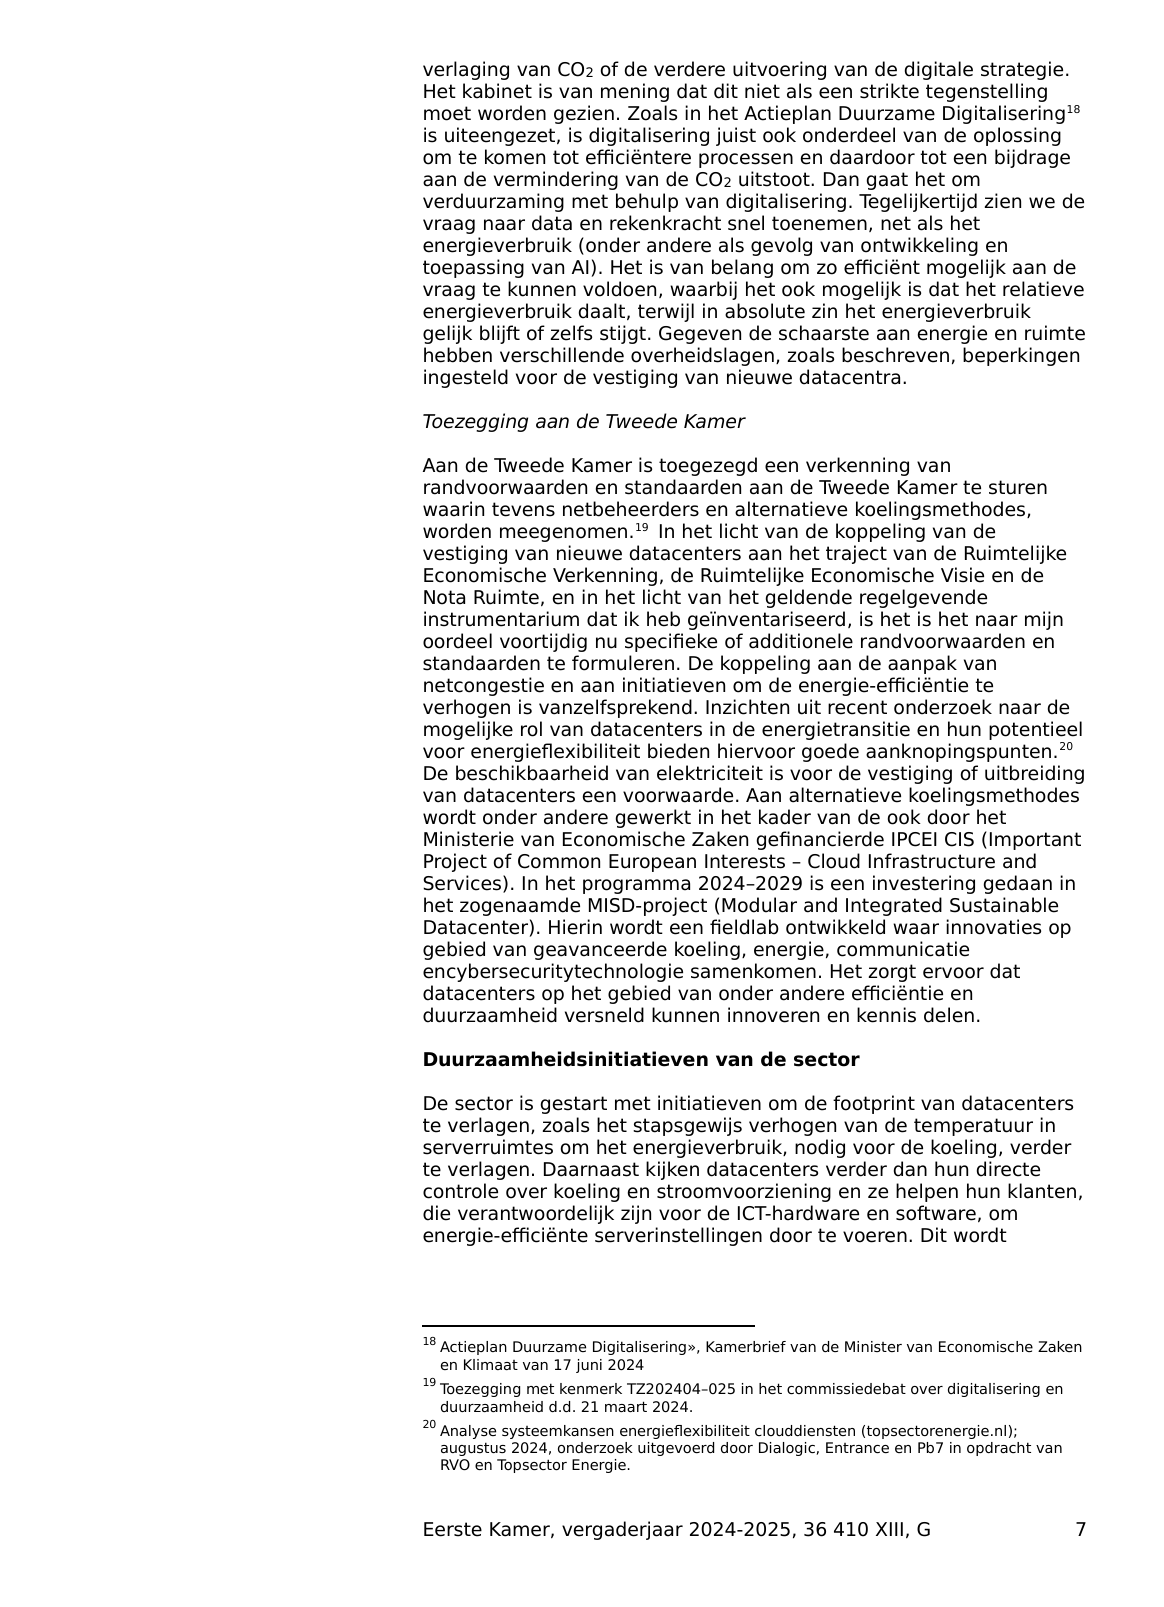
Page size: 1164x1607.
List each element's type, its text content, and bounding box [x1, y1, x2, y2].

text Toezegging met kenmerk TZ202404–025 in het commissiedebat over digitalisering en duurzaamheid d.d. 21 maart 2024. [422, 1377, 1087, 1416]
subtitle Toezegging aan de Tweede Kamer [422, 411, 1087, 433]
text verlaging van CO2 of de verdere uitvoering van de digitale strategie. Het kabinet is van mening dat dit niet als een strikte tegenstelling moet worden gezien. Zoals in het Actieplan Duurzame Digitalisering is uiteengezet, is digitalisering juist ook onderdeel van de oplossing om te komen tot efficiëntere processen en daardoor tot een bijdrage aan de vermindering van de CO2 uitstoot. Dan gaat het om verduurzaming met behulp van digitalisering. Tegelijkertijd zien we de vraag naar data en rekenkracht snel toenemen, net als het energieverbruik (onder andere als gevolg van ontwikkeling en toepassing van AI). Het is van belang om zo efficiënt mogelijk aan de vraag te kunnen voldoen, waarbij het ook mogelijk is dat het relatieve energieverbruik daalt, terwijl in absolute zin het energieverbruik gelijk blijft of zelfs stijgt. Gegeven de schaarste aan energie en ruimte hebben verschillende overheidslagen, zoals beschreven, beperkingen ingesteld voor de vestiging van nieuwe datacentra. [422, 59, 1087, 389]
text De sector is gestart met initiatieven om de footprint van datacenters te verlagen, zoals het stapsgewijs verhogen van de temperatuur in serverruimtes om het energieverbruik, nodig voor de koeling, verder te verlagen. Daarnaast kijken datacenters verder dan hun directe controle over koeling en stroomvoorziening en ze helpen hun klanten, die verantwoordelijk zijn voor de ICT-hardware en software, om energie-efficiënte serverinstellingen door te voeren. Dit wordt [422, 1093, 1087, 1247]
subtitle Duurzaamheidsinitiatieven van de sector [422, 1049, 1087, 1071]
text Aan de Tweede Kamer is toegezegd een verkenning van randvoorwaarden en standaarden aan de Tweede Kamer te sturen waarin tevens netbeheerders en alternatieve koelingsmethodes, worden meegenomen. In het licht van de koppeling van de vestiging van nieuwe datacenters aan het traject van de Ruimtelijke Economische Verkenning, de Ruimtelijke Economische Visie en de Nota Ruimte, en in het licht van het geldende regelgevende instrumentarium dat ik heb geïnventariseerd, is het is het naar mijn oordeel voortijdig nu specifieke of additionele randvoorwaarden en standaarden te formuleren. De koppeling aan de aanpak van netcongestie en aan initiatieven om de energie-efficiëntie te verhogen is vanzelfsprekend. Inzichten uit recent onderzoek naar de mogelijke rol van datacenters in de energietransitie en hun potentieel voor energieflexibiliteit bieden hiervoor goede aanknopingspunten. De beschikbaarheid van elektriciteit is voor de vestiging of uitbreiding van datacenters een voorwaarde. Aan alternatieve koelingsmethodes wordt onder andere gewerkt in het kader van de ook door het Ministerie van Economische Zaken gefinancierde IPCEI CIS (Important Project of Common European Interests – Cloud Infrastructure and Services). In het programma 2024–2029 is een investering gedaan in het zogenaamde MISD-project (Modular and Integrated Sustainable Datacenter). Hierin wordt een fieldlab ontwikkeld waar innovaties op gebied van geavanceerde koeling, energie, communicatie encybersecuritytechnologie samenkomen. Het zorgt ervoor dat datacenters op het gebied van onder andere efficiëntie en duurzaamheid versneld kunnen innoveren en kennis delen. [422, 455, 1087, 1027]
text Analyse systeemkansen energieflexibiliteit clouddiensten (topsectorenergie.nl); augustus 2024, onderzoek uitgevoerd door Dialogic, Entrance en Pb7 in opdracht van RVO en Topsector Energie. [422, 1418, 1087, 1474]
text Actieplan Duurzame Digitalisering», Kamerbrief van de Minister van Economische Zaken en Klimaat van 17 juni 2024 [422, 1335, 1087, 1374]
